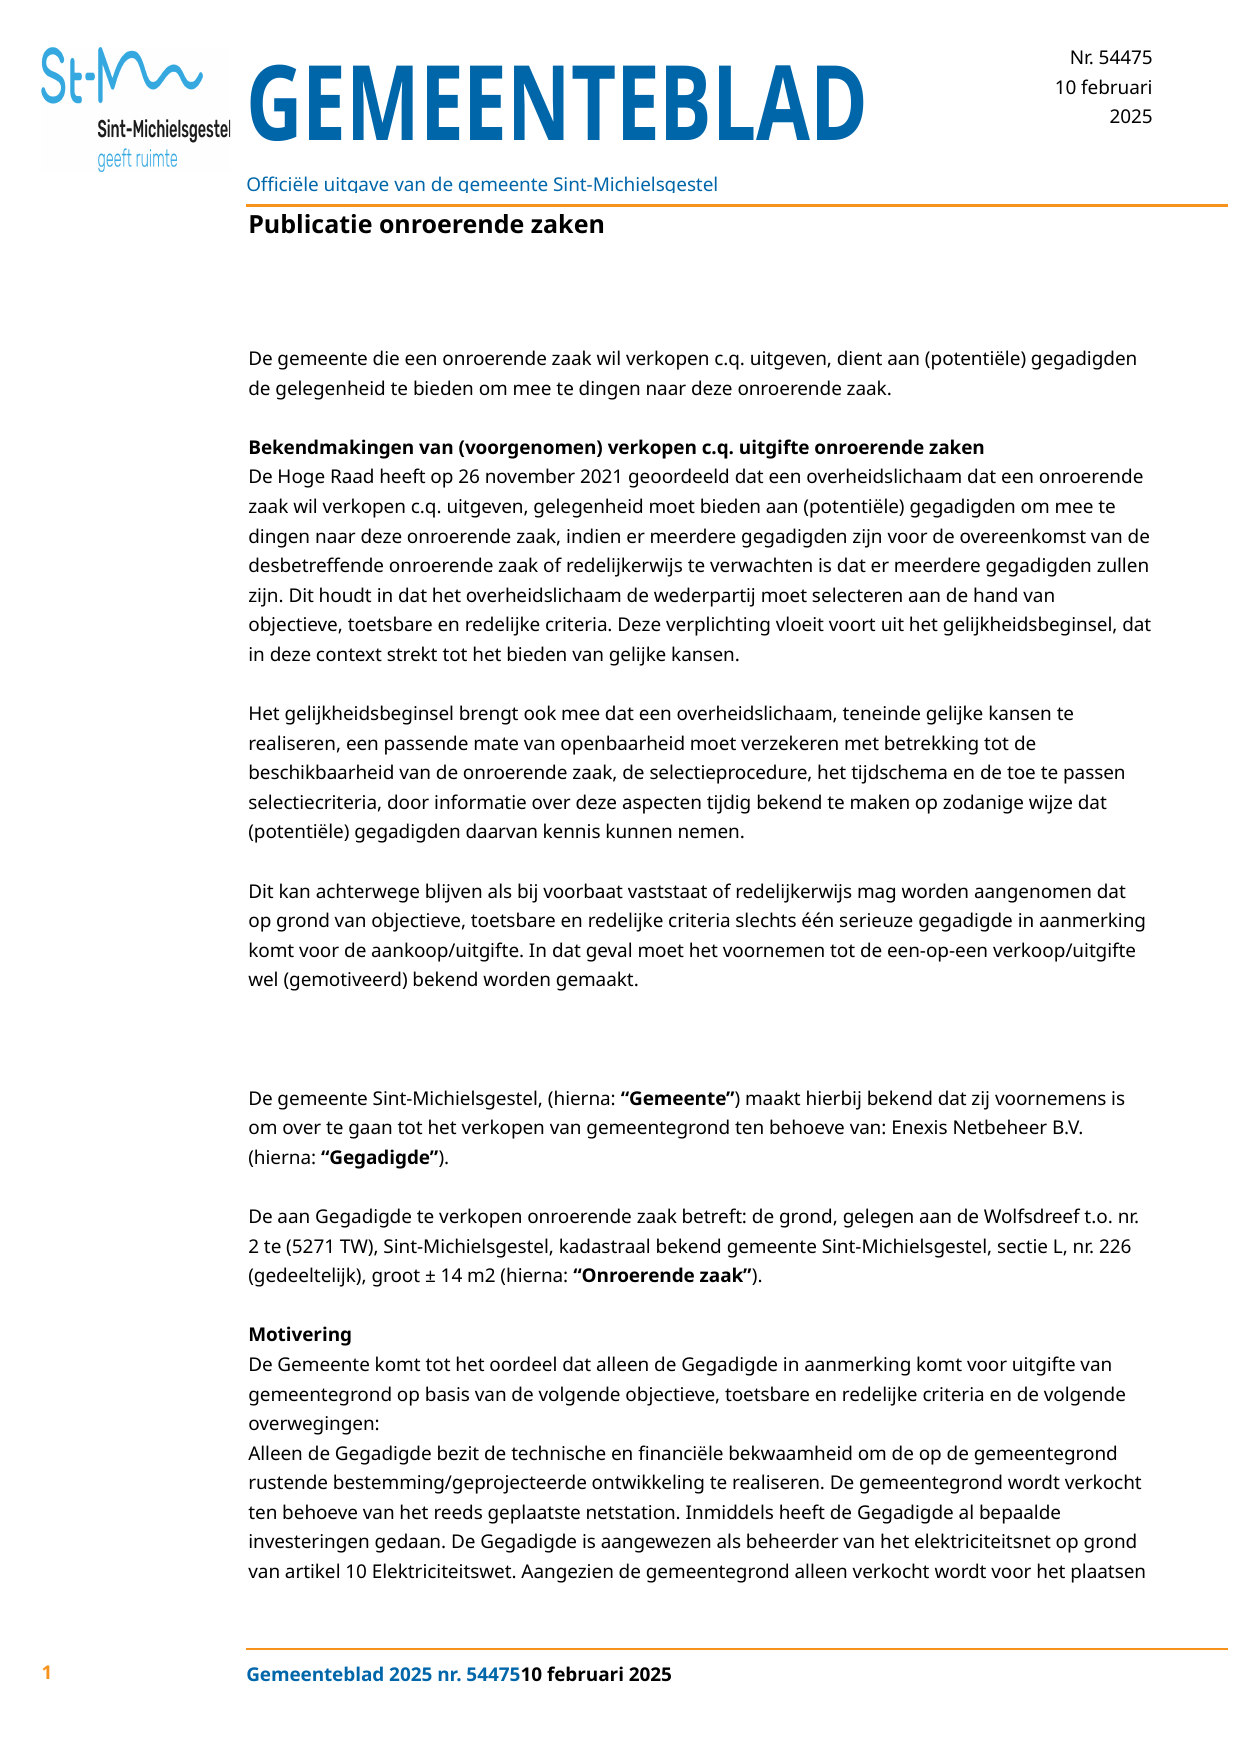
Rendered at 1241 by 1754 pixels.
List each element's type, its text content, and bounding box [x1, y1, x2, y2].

text Dit kan achterwege blijven als bij voorbaat vaststaat of redelijkerwijs mag worden aangenomen dat op grond van objectieve, toetsbare en redelijke criteria slechts één serieuze gegadigde in aanmerking komt voor de aankoop/uitgifte. In dat geval moet het voornemen tot de een-op-een verkoop/uitgifte wel (gemotiveerd) bekend worden gemaakt. [248, 878, 1152, 992]
text Bekendmakingen van (voorgenomen) verkopen c.q. uitgifte onroerende zaken [248, 434, 1152, 460]
text De gemeente die een onroerende zaak wil verkopen c.q. uitgeven, dient aan (potentiële) gegadigden de gelegenheid te bieden om mee te dingen naar deze onroerende zaak. [248, 345, 1152, 401]
text Publicatie onroerende zaken [248, 207, 1152, 241]
picture [41, 47, 231, 172]
text De gemeente Sint-Michielsgestel, (hierna: “Gemeente”) maakt hierbij bekend dat zij voornemens is om over te gaan tot het verkopen van gemeentegrond ten behoeve van: Enexis Netbeheer B.V. (hierna: “Gegadigde”). [248, 1085, 1152, 1170]
text De Hoge Raad heeft op 26 november 2021 geoordeeld dat een overheidslichaam dat een onroerende zaak wil verkopen c.q. uitgeven, gelegenheid moet bieden aan (potentiële) gegadigden om mee te dingen naar deze onroerende zaak, indien er meerdere gegadigden zijn voor de overeenkomst van de desbetreffende onroerende zaak of redelijkerwijs te verwachten is dat er meerdere gegadigden zullen zijn. Dit houdt in dat het overheidslichaam de wederpartij moet selecteren aan de hand van objectieve, toetsbare en redelijke criteria. Deze verplichting vloeit voort uit het gelijkheidsbeginsel, dat in deze context strekt tot het bieden van gelijke kansen. [248, 464, 1152, 667]
text De Gemeente komt tot het oordeel dat alleen de Gegadigde in aanmerking komt voor uitgifte van gemeentegrond op basis van de volgende objectieve, toetsbare en redelijke criteria en de volgende overwegingen: [248, 1351, 1152, 1436]
text De aan Gegadigde te verkopen onroerende zaak betreft: de grond, gelegen aan de Wolfsdreef t.o. nr. 2 te (5271 TW), Sint-Michielsgestel, kadastraal bekend gemeente Sint-Michielsgestel, sectie L, nr. 226 (gedeeltelijk), groot ± 14 m2 (hierna: “Onroerende zaak”). [248, 1203, 1152, 1288]
text Motivering [248, 1322, 1152, 1347]
text Alleen de Gegadigde bezit de technische en financiële bekwaamheid om de op de gemeentegrond rustende bestemming/geprojecteerde ontwikkeling te realiseren. De gemeentegrond wordt verkocht ten behoeve van het reeds geplaatste netstation. Inmiddels heeft de Gegadigde al bepaalde investeringen gedaan. De Gegadigde is aangewezen als beheerder van het elektriciteitsnet op grond van artikel 10 Elektriciteitswet. Aangezien de gemeentegrond alleen verkocht wordt voor het plaatsen [248, 1440, 1152, 1584]
text Het gelijkheidsbeginsel brengt ook mee dat een overheidslichaam, teneinde gelijke kansen te realiseren, een passende mate van openbaarheid moet verzekeren met betrekking tot de beschikbaarheid van de onroerende zaak, de selectieprocedure, het tijdschema en de toe te passen selectiecriteria, door informatie over deze aspecten tijdig bekend te maken op zodanige wijze dat (potentiële) gegadigden daarvan kennis kunnen nemen. [248, 700, 1152, 844]
